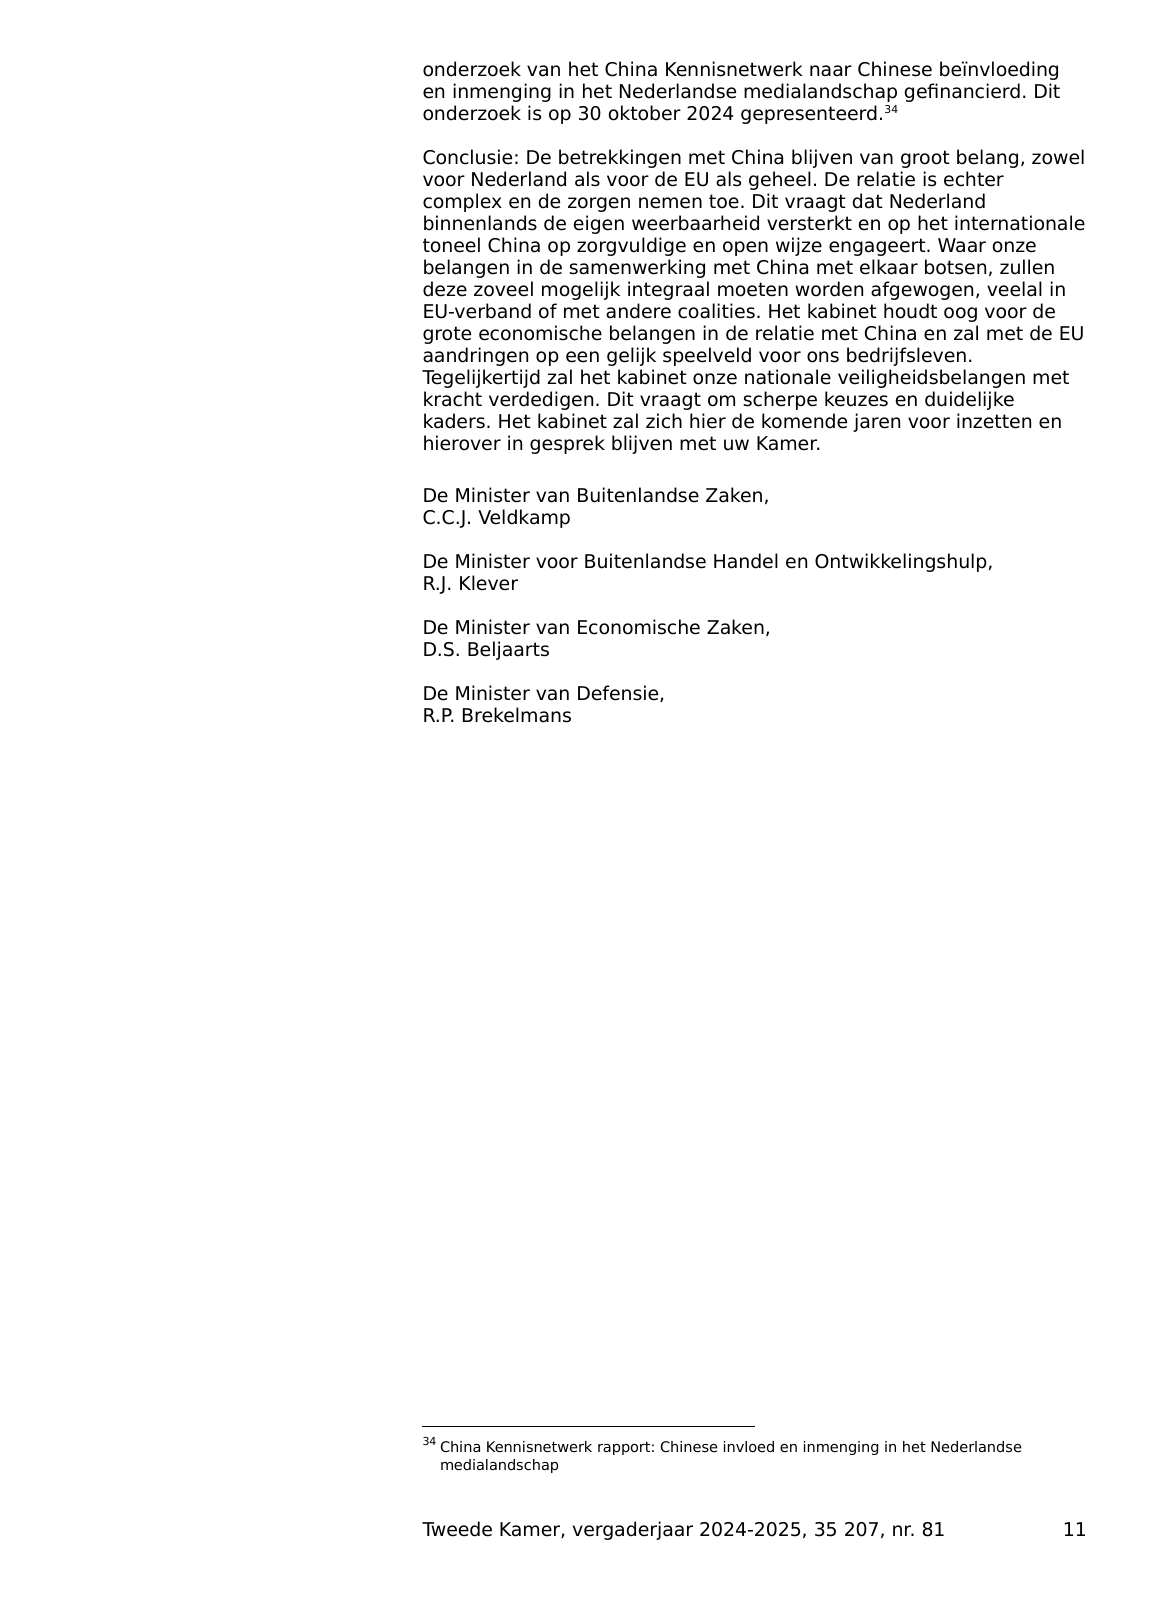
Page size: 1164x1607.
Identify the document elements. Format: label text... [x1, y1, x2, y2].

text China Kennisnetwerk rapport: Chinese invloed en inmenging in het Nederlandse medialandschap [422, 1435, 1087, 1474]
text Conclusie: De betrekkingen met China blijven van groot belang, zowel voor Nederland als voor de EU als geheel. De relatie is echter complex en de zorgen nemen toe. Dit vraagt dat Nederland binnenlands de eigen weerbaarheid versterkt en op het internationale toneel China op zorgvuldige en open wijze engageert. Waar onze belangen in de samenwerking met China met elkaar botsen, zullen deze zoveel mogelijk integraal moeten worden afgewogen, veelal in EU-verband of met andere coalities. Het kabinet houdt oog voor de grote economische belangen in de relatie met China en zal met de EU aandringen op een gelijk speelveld voor ons bedrijfsleven. Tegelijkertijd zal het kabinet onze nationale veiligheidsbelangen met kracht verdedigen. Dit vraagt om scherpe keuzes en duidelijke kaders. Het kabinet zal zich hier de komende jaren voor inzetten en hierover in gesprek blijven met uw Kamer. [422, 147, 1087, 455]
text De Minister van Economische Zaken, D.S. Beljaarts [422, 617, 1087, 661]
text De Minister voor Buitenlandse Handel en Ontwikkelingshulp, R.J. Klever [422, 551, 1087, 595]
text De Minister van Buitenlandse Zaken, C.C.J. Veldkamp [422, 485, 1087, 529]
text De Minister van Defensie, R.P. Brekelmans [422, 683, 1087, 727]
text onderzoek van het China Kennisnetwerk naar Chinese beïnvloeding en inmenging in het Nederlandse medialandschap gefinancierd. Dit onderzoek is op 30 oktober 2024 gepresenteerd. [422, 59, 1087, 125]
